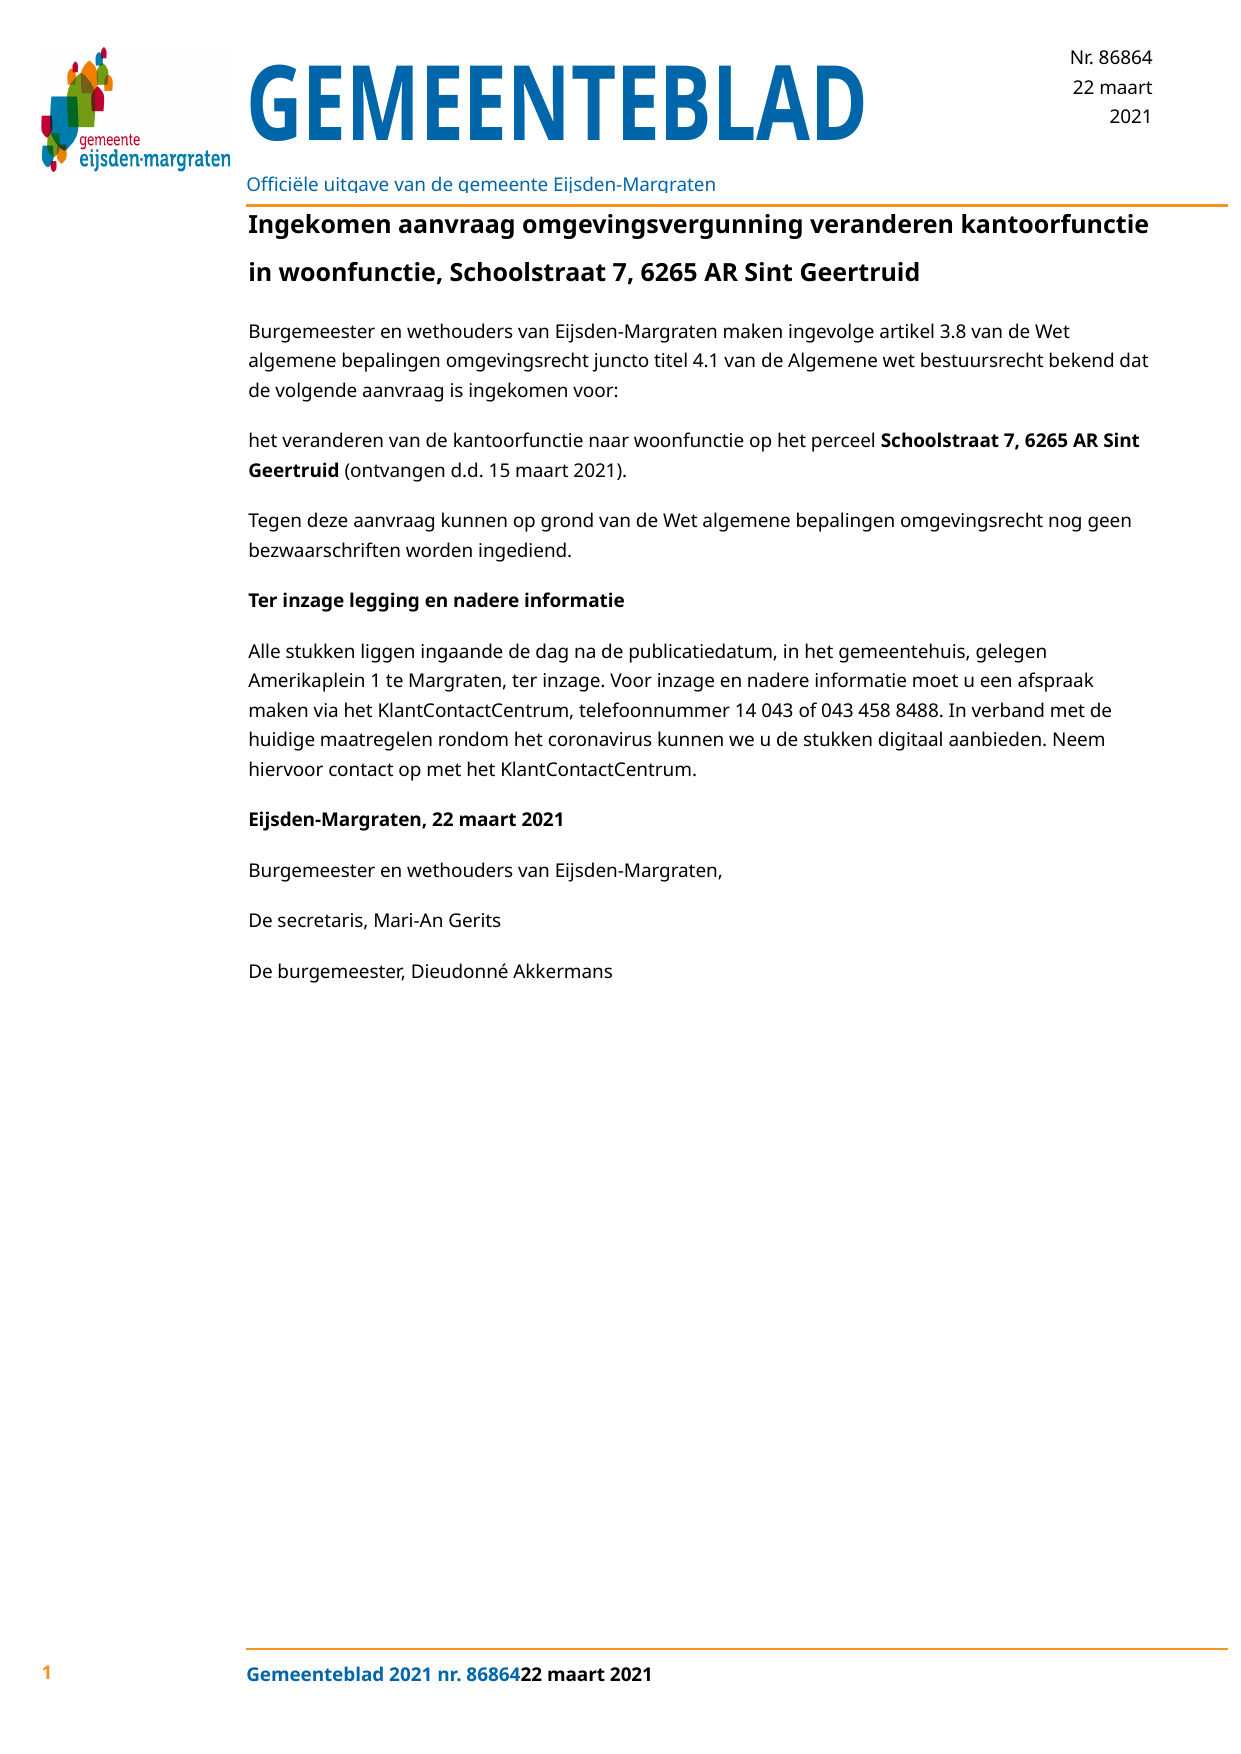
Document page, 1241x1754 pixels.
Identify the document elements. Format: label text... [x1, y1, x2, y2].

text het veranderen van de kantoorfunctie naar woonfunctie op het perceel Schoolstraat 7, 6265 AR Sint Geertruid (ontvangen d.d. 15 maart 2021). [248, 427, 1152, 483]
text Tegen deze aanvraag kunnen op grond van de Wet algemene bepalingen omgevingsrecht nog geen bezwaarschriften worden ingediend. [248, 507, 1152, 563]
text Alle stukken liggen ingaande de dag na de publicatiedatum, in het gemeentehuis, gelegen Amerikaplein 1 te Margraten, ter inzage. Voor inzage en nadere informatie moet u een afspraak maken via het KlantContactCentrum, telefoonnummer 14 043 of 043 458 8488. In verband met de huidige maatregelen rondom het coronavirus kunnen we u de stukken digitaal aanbieden. Neem hiervoor contact op met het KlantContactCentrum. [248, 638, 1152, 782]
text Ter inzage legging en nadere informatie [248, 587, 1152, 613]
text De secretaris, Mari-An Gerits [248, 907, 1152, 933]
text Burgemeester en wethouders van Eijsden-Margraten, [248, 857, 1152, 883]
picture [41, 47, 231, 172]
text Burgemeester en wethouders van Eijsden-Margraten maken ingevolge artikel 3.8 van de Wet algemene bepalingen omgevingsrecht juncto titel 4.1 van de Algemene wet bestuursrecht bekend dat de volgende aanvraag is ingekomen voor: [248, 318, 1152, 403]
text Ingekomen aanvraag omgevingsvergunning veranderen kantoorfunctie in woonfunctie, Schoolstraat 7, 6265 AR Sint Geertruid [248, 207, 1152, 288]
text Eijsden-Margraten, 22 maart 2021 [248, 807, 1152, 832]
text De burgemeester, Dieudonné Akkermans [248, 958, 1152, 984]
